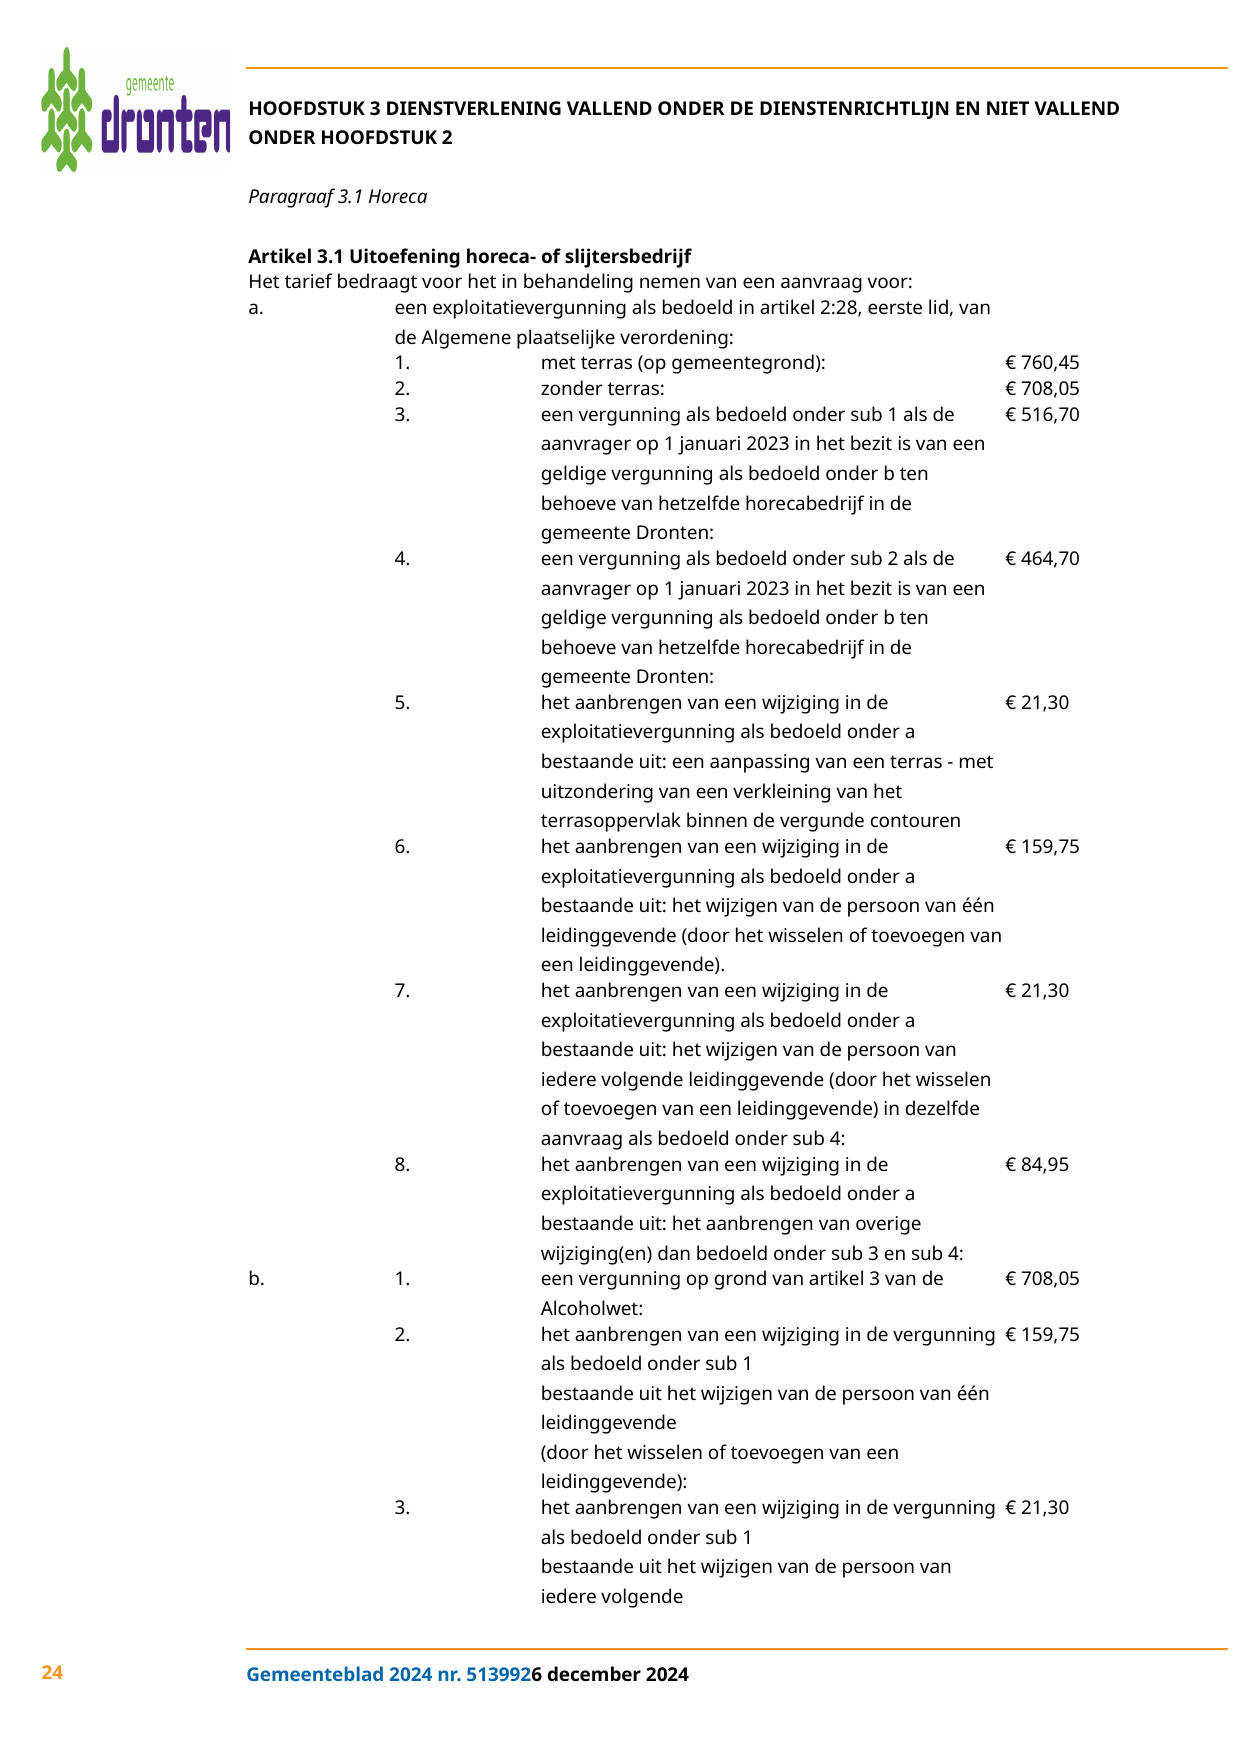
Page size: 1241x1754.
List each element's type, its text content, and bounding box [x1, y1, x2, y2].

table_cell € 760,45 [1005, 350, 1152, 375]
table_cell € 516,70 [1005, 401, 1152, 545]
table_cell zonder terras: [541, 375, 1005, 401]
table_cell [1005, 269, 1152, 294]
table_cell € 159,75 [1005, 1321, 1152, 1494]
table_cell een vergunning als bedoeld onder sub 1 als de aanvrager op 1 januari 2023 in het bezit is van een geldige vergunning als bedoeld onder b ten behoeve van hetzelfde horecabedrijf in de gemeente Dronten: [541, 401, 1005, 545]
table_cell 2. [394, 1321, 541, 1494]
table_header Artikel 3.1 Uitoefening horeca- of slijtersbedrijf [248, 243, 1005, 268]
table_cell [1005, 294, 1152, 349]
table_cell een exploitatievergunning als bedoeld in artikel 2:28, eerste lid, van de Algemene plaatselijke verordening: [394, 294, 1005, 349]
table_cell b. [248, 1265, 394, 1321]
table_cell 2. [394, 375, 541, 401]
table_cell € 708,05 [1005, 375, 1152, 401]
table_cell [248, 350, 394, 375]
text HOOFDSTUK 3 DIENSTVERLENING VALLEND ONDER DE DIENSTENRICHTLIJN EN NIET VALLEND ONDER HOOFDSTUK 2 [248, 95, 1152, 150]
table_cell het aanbrengen van een wijziging in de exploitatievergunning als bedoeld onder a bestaande uit: een aanpassing van een terras - met uitzondering van een verkleining van het terrasoppervlak binnen de vergunde contouren [541, 689, 1005, 833]
table_cell 6. [394, 833, 541, 977]
table_cell a. [248, 294, 394, 349]
table_cell € 159,75 [1005, 833, 1152, 977]
table_cell 3. [394, 1494, 541, 1609]
table_cell 4. [394, 545, 541, 689]
table_cell [248, 545, 394, 689]
text Paragraaf 3.1 Horeca [248, 183, 1152, 209]
table_cell € 21,30 [1005, 977, 1152, 1151]
table_cell met terras (op gemeentegrond): [541, 350, 1005, 375]
table_cell [248, 833, 394, 977]
table_cell € 84,95 [1005, 1151, 1152, 1265]
table_cell een vergunning op grond van artikel 3 van de Alcoholwet: [541, 1265, 1005, 1321]
table_cell 1. [394, 350, 541, 375]
table_cell [248, 977, 394, 1151]
table_cell [248, 1494, 394, 1609]
table_cell het aanbrengen van een wijziging in de exploitatievergunning als bedoeld onder a bestaande uit: het aanbrengen van overige wijziging(en) dan bedoeld onder sub 3 en sub 4: [541, 1151, 1005, 1265]
table_cell Het tarief bedraagt voor het in behandeling nemen van een aanvraag voor: [248, 269, 1005, 294]
table_cell [248, 1321, 394, 1494]
table_header [1005, 243, 1152, 268]
table_cell € 464,70 [1005, 545, 1152, 689]
table_cell 5. [394, 689, 541, 833]
table_cell 3. [394, 401, 541, 545]
table_cell het aanbrengen van een wijziging in de vergunning als bedoeld onder sub 1 bestaande uit het wijzigen van de persoon van één leidinggevende (door het wisselen of toevoegen van een leidinggevende): [541, 1321, 1005, 1494]
table_cell [248, 689, 394, 833]
table_cell € 21,30 [1005, 689, 1152, 833]
table_cell het aanbrengen van een wijziging in de exploitatievergunning als bedoeld onder a bestaande uit: het wijzigen van de persoon van één leidinggevende (door het wisselen of toevoegen van een leidinggevende). [541, 833, 1005, 977]
table_cell 1. [394, 1265, 541, 1321]
table_cell het aanbrengen van een wijziging in de vergunning als bedoeld onder sub 1 bestaande uit het wijzigen van de persoon van iedere volgende [541, 1494, 1005, 1609]
table_cell [248, 375, 394, 401]
table_cell € 21,30 [1005, 1494, 1152, 1609]
table_cell 7. [394, 977, 541, 1151]
table_cell 8. [394, 1151, 541, 1265]
table_cell [248, 401, 394, 545]
table_cell € 708,05 [1005, 1265, 1152, 1321]
table_cell een vergunning als bedoeld onder sub 2 als de aanvrager op 1 januari 2023 in het bezit is van een geldige vergunning als bedoeld onder b ten behoeve van hetzelfde horecabedrijf in de gemeente Dronten: [541, 545, 1005, 689]
table_cell [248, 1151, 394, 1265]
picture [41, 47, 231, 172]
table_cell het aanbrengen van een wijziging in de exploitatievergunning als bedoeld onder a bestaande uit: het wijzigen van de persoon van iedere volgende leidinggevende (door het wisselen of toevoegen van een leidinggevende) in dezelfde aanvraag als bedoeld onder sub 4: [541, 977, 1005, 1151]
